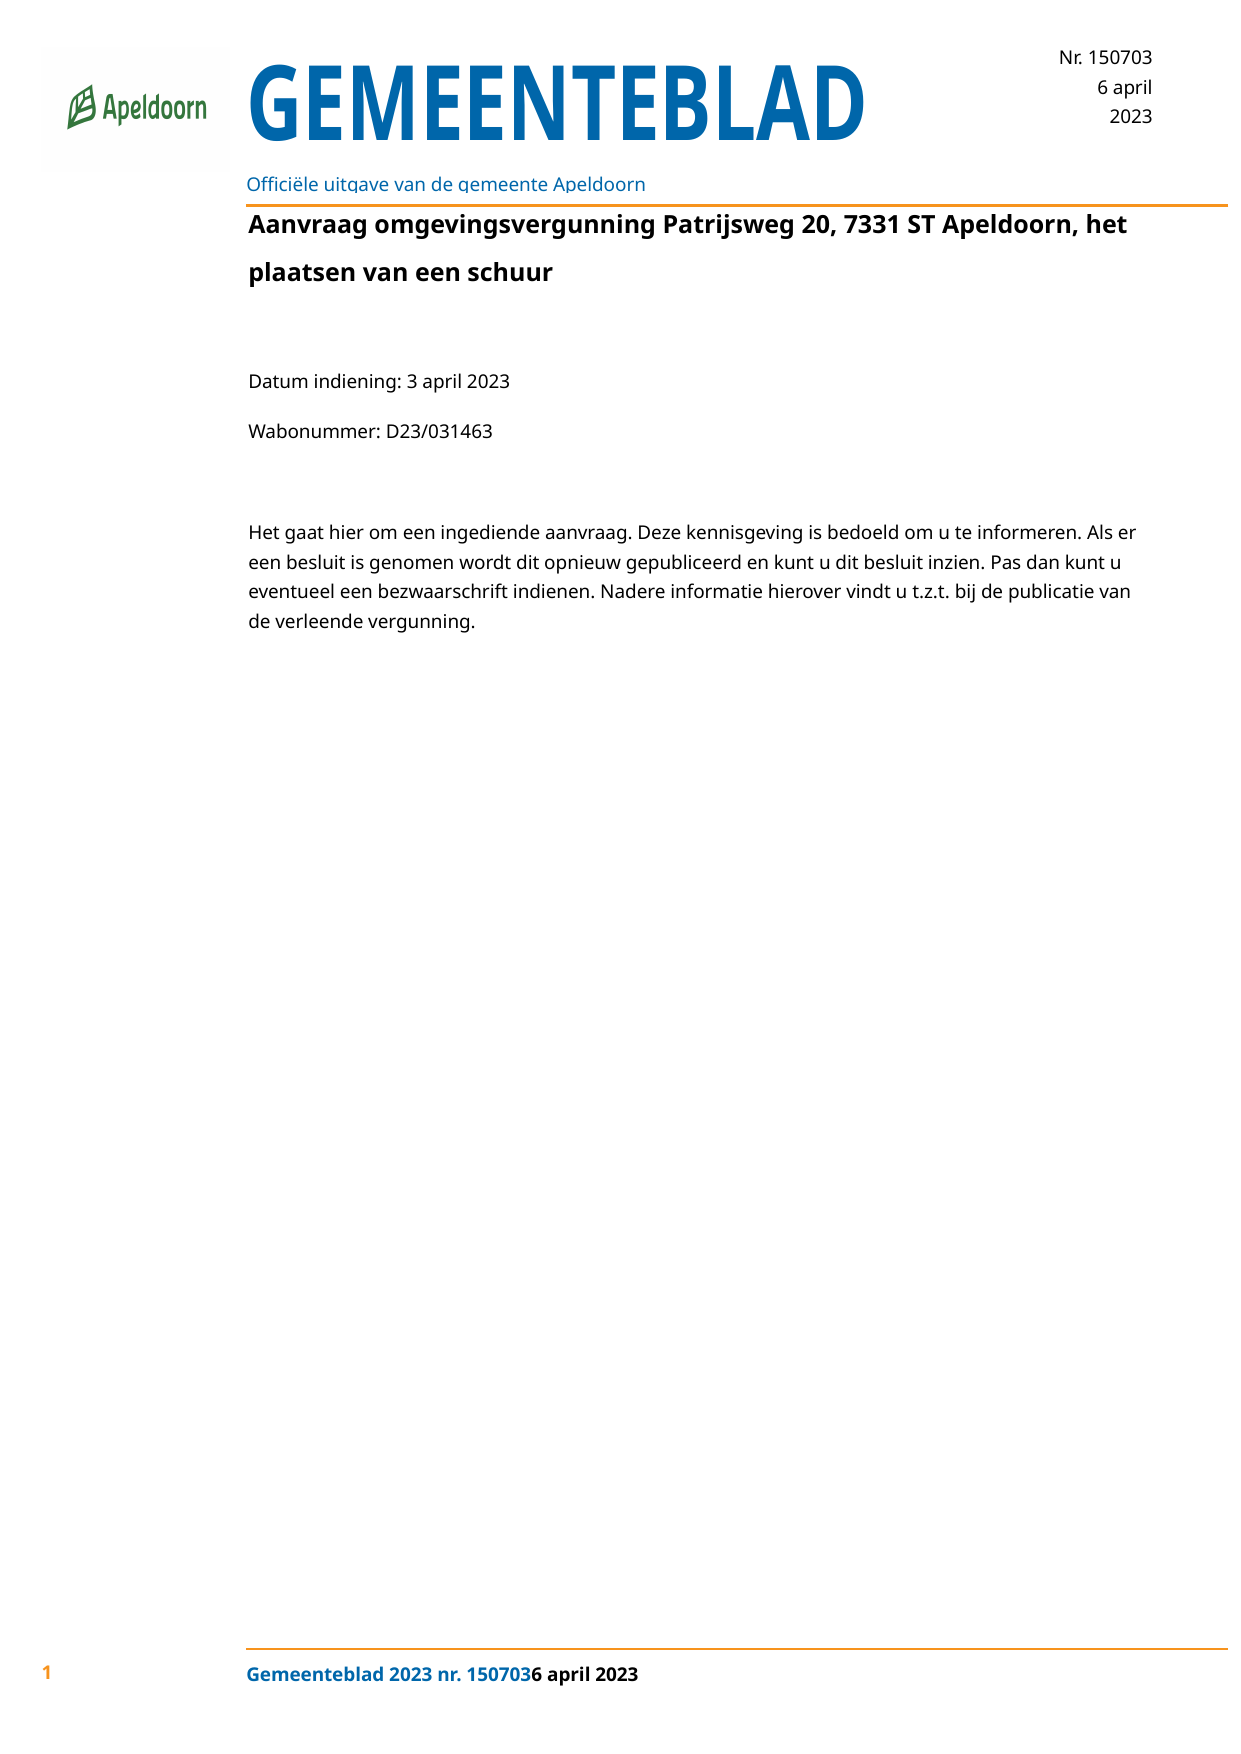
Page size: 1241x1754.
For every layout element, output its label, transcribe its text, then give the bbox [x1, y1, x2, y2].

text Het gaat hier om een ingediende aanvraag. Deze kennisgeving is bedoeld om u te informeren. Als er een besluit is genomen wordt dit opnieuw gepubliceerd en kunt u dit besluit inzien. Pas dan kunt u eventueel een bezwaarschrift indienen. Nadere informatie hierover vindt u t.z.t. bij de publicatie van de verleende vergunning. [248, 519, 1152, 634]
picture [41, 47, 231, 172]
text Wabonummer: D23/031463 [248, 419, 1152, 444]
text Datum indiening: 3 april 2023 [248, 368, 1152, 394]
text Aanvraag omgevingsvergunning Patrijsweg 20, 7331 ST Apeldoorn, het plaatsen van een schuur [248, 207, 1152, 288]
